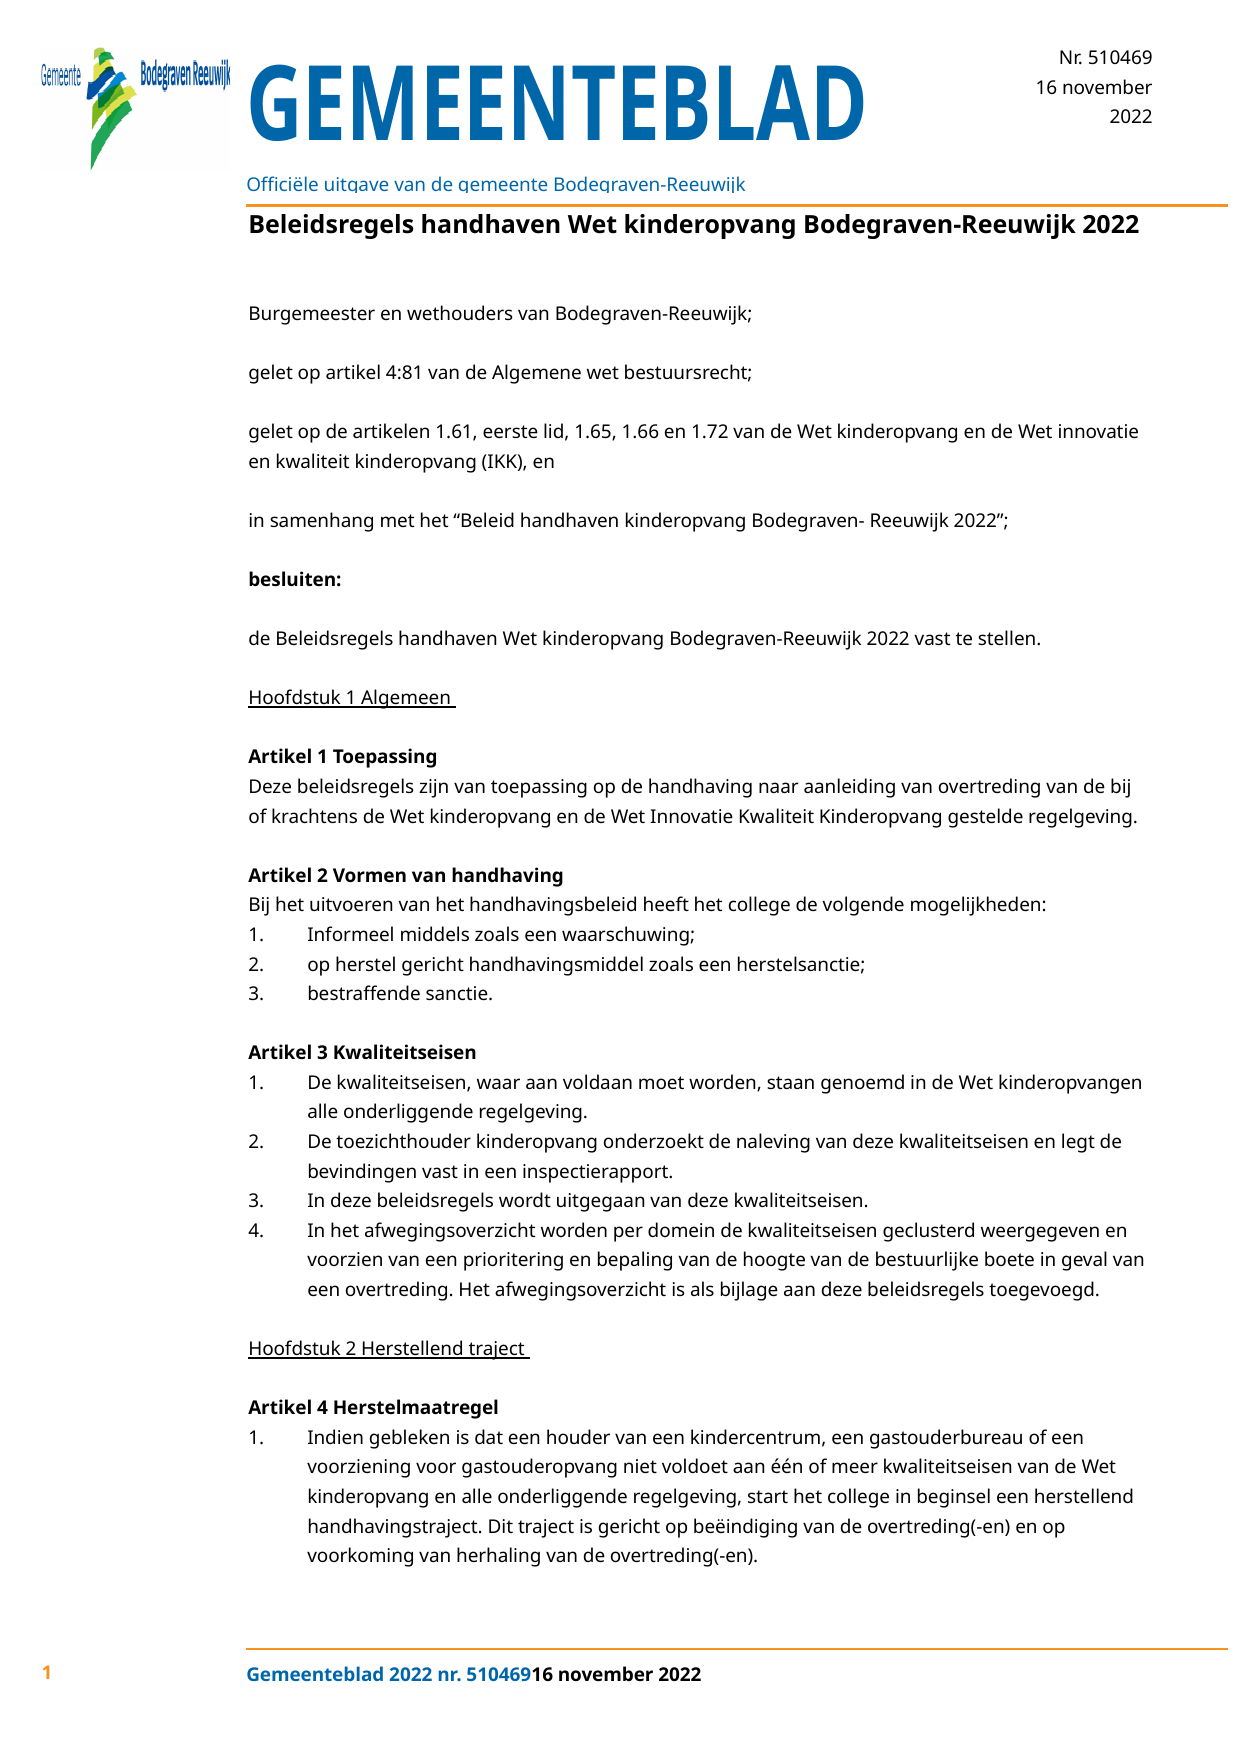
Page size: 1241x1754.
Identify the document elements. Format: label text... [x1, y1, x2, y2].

text Artikel 3 Kwaliteitseisen [248, 1039, 1152, 1065]
text gelet op de artikelen 1.61, eerste lid, 1.65, 1.66 en 1.72 van de Wet kinderopvang en de Wet innovatie en kwaliteit kinderopvang (IKK), en [248, 418, 1152, 473]
text Artikel 2 Vormen van handhaving [248, 862, 1152, 888]
list De kwaliteitseisen, waar aan voldaan moet worden, staan genoemd in de Wet kinderopvangen alle onderliggende regelgeving. [248, 1069, 1152, 1124]
list bestraffende sanctie. [248, 980, 1152, 1006]
list In het afwegingsoverzicht worden per domein de kwaliteitseisen geclusterd weergegeven en voorzien van een prioritering en bepaling van de hoogte van de bestuurlijke boete in geval van een overtreding. Het afwegingsoverzicht is als bijlage aan deze beleidsregels toegevoegd. [248, 1217, 1152, 1302]
text Hoofdstuk 2 Herstellend traject [248, 1335, 1152, 1361]
text Hoofdstuk 1 Algemeen [248, 684, 1152, 710]
text Burgemeester en wethouders van Bodegraven-Reeuwijk; [248, 300, 1152, 326]
list Indien gebleken is dat een houder van een kindercentrum, een gastouderbureau of een voorziening voor gastouderopvang niet voldoet aan één of meer kwaliteitseisen van de Wet kinderopvang en alle onderliggende regelgeving, start het college in beginsel een herstellend handhavingstraject. Dit traject is gericht op beëindiging van de overtreding(-en) en op voorkoming van herhaling van de overtreding(-en). [248, 1424, 1152, 1568]
text in samenhang met het “Beleid handhaven kinderopvang Bodegraven- Reeuwijk 2022”; [248, 507, 1152, 533]
list op herstel gericht handhavingsmiddel zoals een herstelsanctie; [248, 951, 1152, 976]
list De toezichthouder kinderopvang onderzoekt de naleving van deze kwaliteitseisen en legt de bevindingen vast in een inspectierapport. [248, 1128, 1152, 1183]
text gelet op artikel 4:81 van de Algemene wet bestuursrecht; [248, 359, 1152, 385]
text besluiten: [248, 566, 1152, 592]
text Beleidsregels handhaven Wet kinderopvang Bodegraven-Reeuwijk 2022 [248, 207, 1152, 241]
text Artikel 1 Toepassing [248, 744, 1152, 769]
text de Beleidsregels handhaven Wet kinderopvang Bodegraven-Reeuwijk 2022 vast te stellen. [248, 625, 1152, 651]
list In deze beleidsregels wordt uitgegaan van deze kwaliteitseisen. [248, 1187, 1152, 1213]
text Artikel 4 Herstelmaatregel [248, 1394, 1152, 1420]
text Bij het uitvoeren van het handhavingsbeleid heeft het college de volgende mogelijkheden: [248, 892, 1152, 917]
text Deze beleidsregels zijn van toepassing op de handhaving naar aanleiding van overtreding van de bij of krachtens de Wet kinderopvang en de Wet Innovatie Kwaliteit Kinderopvang gestelde regelgeving. [248, 773, 1152, 828]
picture [41, 47, 231, 172]
list Informeel middels zoals een waarschuwing; [248, 921, 1152, 947]
